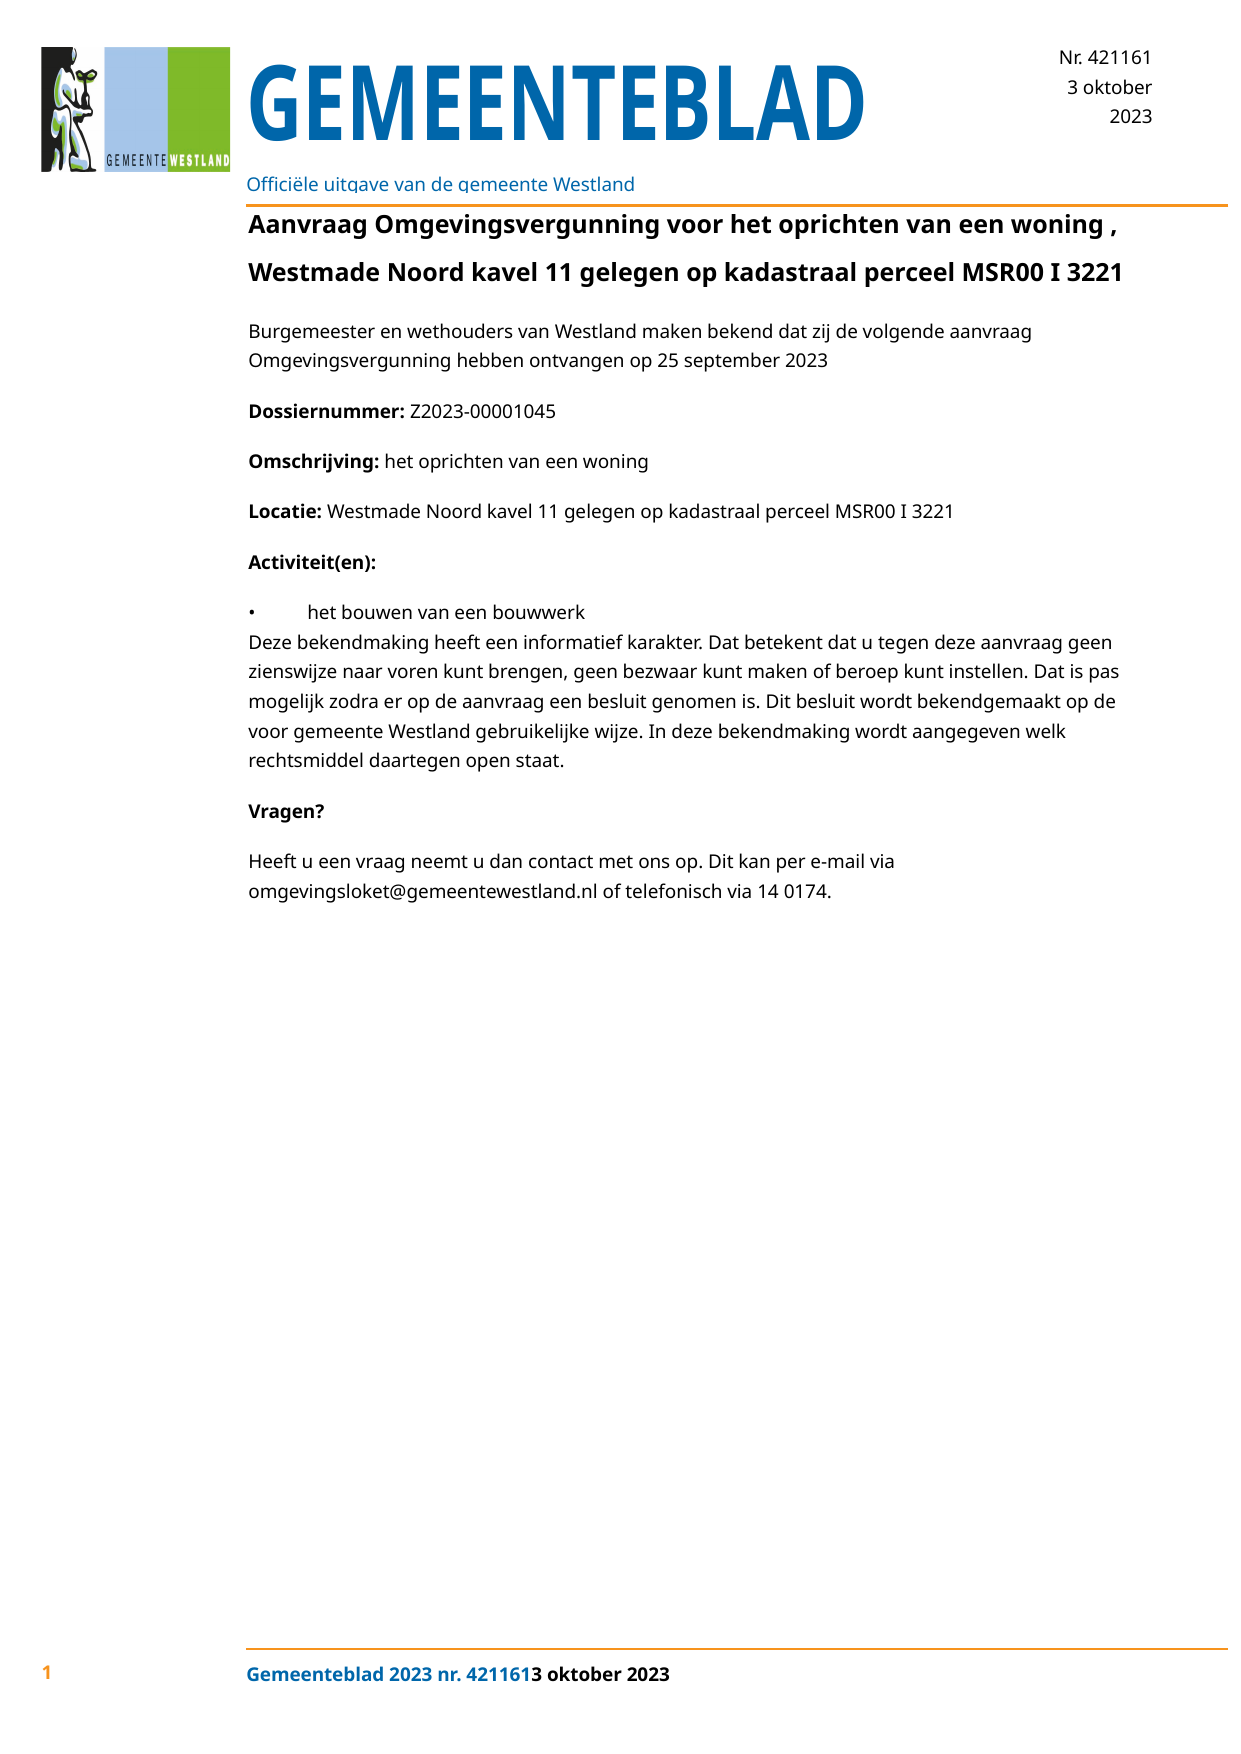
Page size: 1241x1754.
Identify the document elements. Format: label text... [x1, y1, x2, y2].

text Dossiernummer: Z2023-00001045 [248, 398, 1152, 424]
text Locatie: Westmade Noord kavel 11 gelegen op kadastraal perceel MSR00 I 3221 [248, 499, 1152, 524]
list het bouwen van een bouwwerk [248, 599, 1152, 625]
text Burgemeester en wethouders van Westland maken bekend dat zij de volgende aanvraag Omgevingsvergunning hebben ontvangen op 25 september 2023 [248, 318, 1152, 373]
text Heeft u een vraag neemt u dan contact met ons op. Dit kan per e-mail via omgevingsloket@gemeentewestland.nl of telefonisch via 14 0174. [248, 848, 1152, 904]
text Activiteit(en): [248, 549, 1152, 575]
text Deze bekendmaking heeft een informatief karakter. Dat betekent dat u tegen deze aanvraag geen zienswijze naar voren kunt brengen, geen bezwaar kunt maken of beroep kunt instellen. Dat is pas mogelijk zodra er op de aanvraag een besluit genomen is. Dit besluit wordt bekendgemaakt op de voor gemeente Westland gebruikelijke wijze. In deze bekendmaking wordt aangegeven welk rechtsmiddel daartegen open staat. [248, 629, 1152, 773]
picture [41, 47, 231, 172]
text Omschrijving: het oprichten van een woning [248, 448, 1152, 474]
text Aanvraag Omgevingsvergunning voor het oprichten van een woning , Westmade Noord kavel 11 gelegen op kadastraal perceel MSR00 I 3221 [248, 207, 1152, 288]
text Vragen? [248, 798, 1152, 824]
